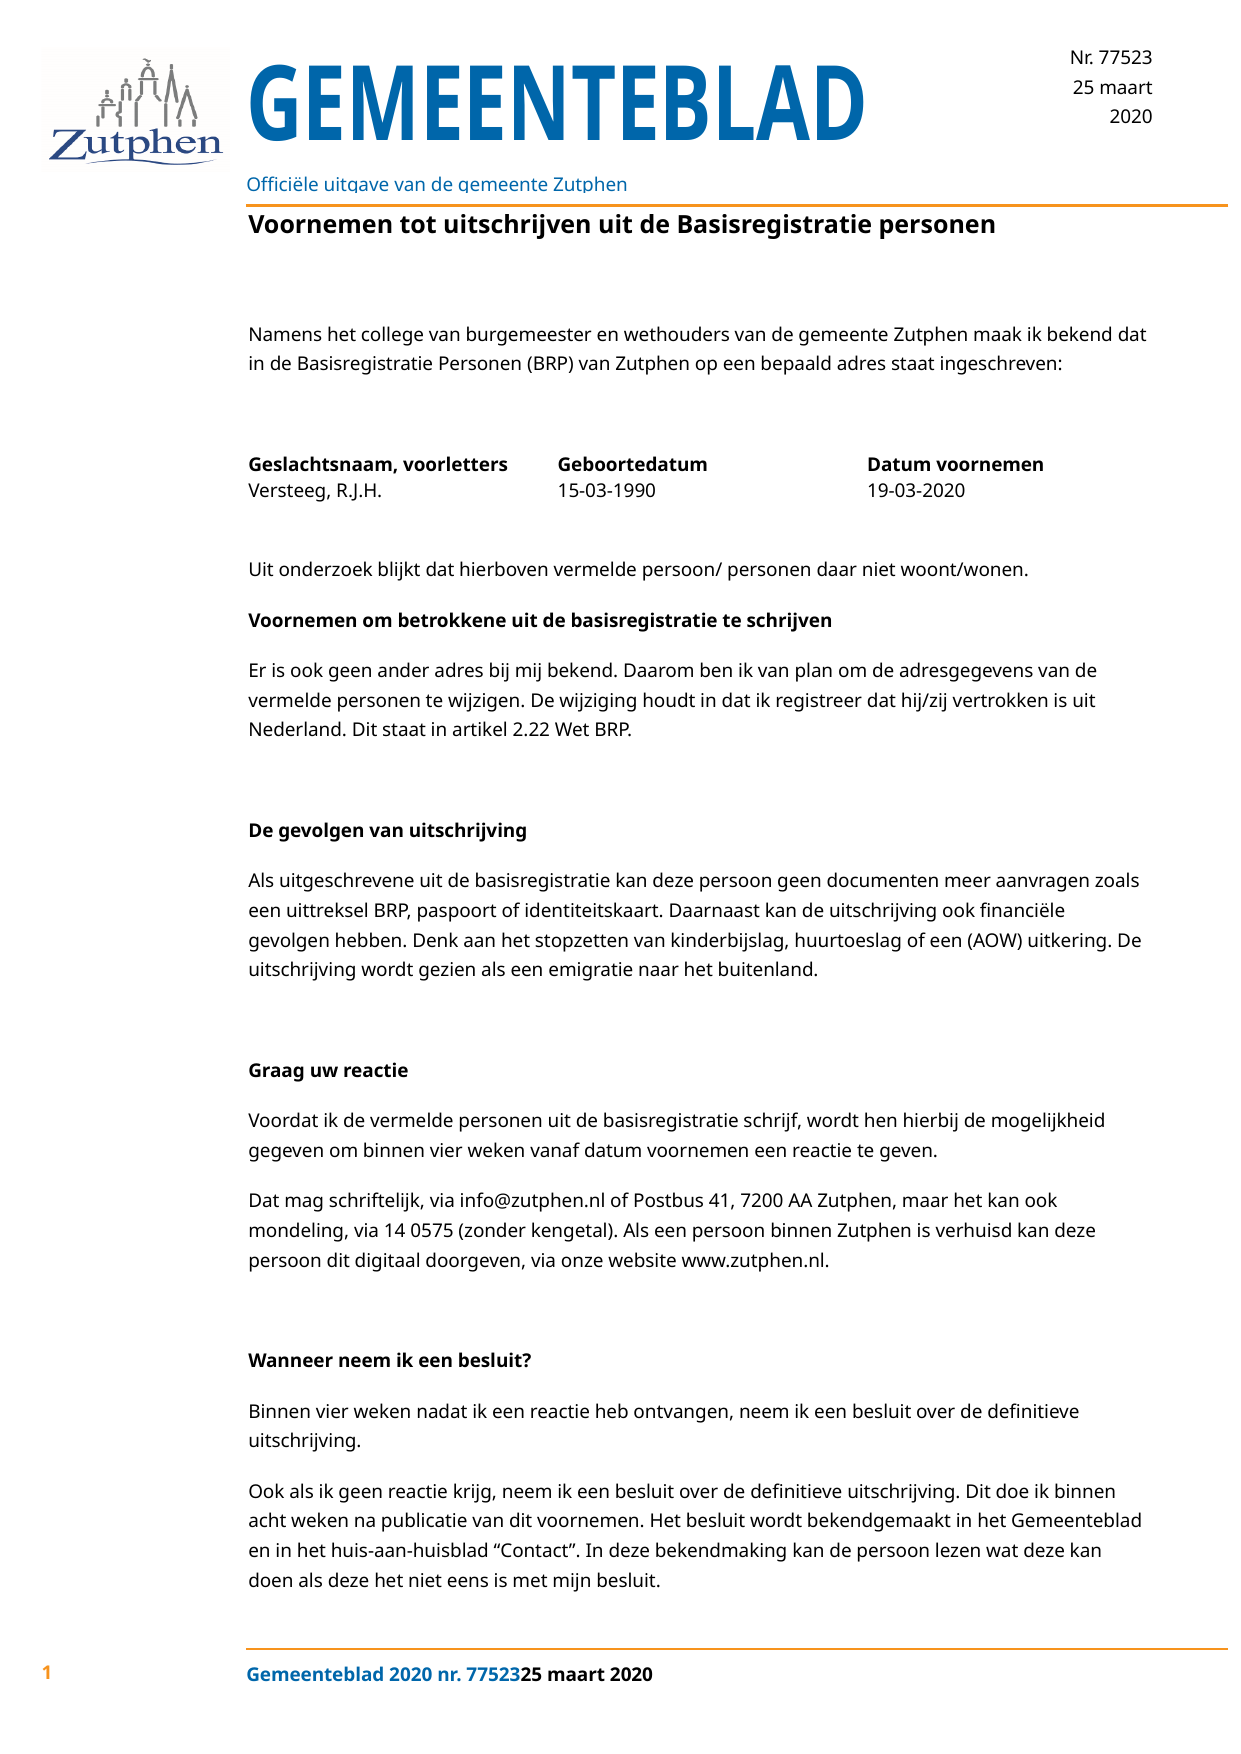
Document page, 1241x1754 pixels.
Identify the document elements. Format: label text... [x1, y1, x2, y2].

text Voornemen om betrokkene uit de basisregistratie te schrijven [248, 607, 1152, 632]
text Er is ook geen ander adres bij mij bekend. Daarom ben ik van plan om de adresgegevens van de vermelde personen te wijzigen. De wijziging houdt in dat ik registreer dat hij/zij vertrokken is uit Nederland. Dit staat in artikel 2.22 Wet BRP. [248, 657, 1152, 742]
table_cell Versteeg, R.J.H. [248, 477, 557, 503]
text Wanneer neem ik een besluit? [248, 1348, 1152, 1373]
table_cell 19-03-2020 [867, 477, 1152, 503]
picture [41, 47, 231, 172]
text Binnen vier weken nadat ik een reactie heb ontvangen, neem ik een besluit over de definitieve uitschrijving. [248, 1398, 1152, 1453]
table_cell 15-03-1990 [558, 477, 867, 503]
text De gevolgen van uitschrijving [248, 817, 1152, 843]
text Dat mag schriftelijk, via info@zutphen.nl of Postbus 41, 7200 AA Zutphen, maar het kan ook mondeling, via 14 0575 (zonder kengetal). Als een persoon binnen Zutphen is verhuisd kan deze persoon dit digitaal doorgeven, via onze website www.zutphen.nl. [248, 1188, 1152, 1272]
text Voordat ik de vermelde personen uit de basisregistratie schrijf, wordt hen hierbij de mogelijkheid gegeven om binnen vier weken vanaf datum voornemen een reactie te geven. [248, 1108, 1152, 1163]
table_header Geslachtsnaam, voorletters [248, 451, 557, 477]
table_header Geboortedatum [558, 451, 867, 477]
text Graag uw reactie [248, 1057, 1152, 1083]
text Als uitgeschrevene uit de basisregistratie kan deze persoon geen documenten meer aanvragen zoals een uittreksel BRP, paspoort of identiteitskaart. Daarnaast kan de uitschrijving ook financiële gevolgen hebben. Denk aan het stopzetten van kinderbijslag, huurtoeslag of een (AOW) uitkering. De uitschrijving wordt gezien als een emigratie naar het buitenland. [248, 868, 1152, 982]
table_header Datum voornemen [867, 451, 1152, 477]
text Voornemen tot uitschrijven uit de Basisregistratie personen [248, 207, 1152, 241]
text Namens het college van burgemeester en wethouders van de gemeente Zutphen maak ik bekend dat in de Basisregistratie Personen (BRP) van Zutphen op een bepaald adres staat ingeschreven: [248, 321, 1152, 376]
text Ook als ik geen reactie krijg, neem ik een besluit over de definitieve uitschrijving. Dit doe ik binnen acht weken na publicatie van dit voornemen. Het besluit wordt bekendgemaakt in het Gemeenteblad en in het huis-aan-huisblad “Contact”. In deze bekendmaking kan de persoon lezen wat deze kan doen als deze het niet eens is met mijn besluit. [248, 1478, 1152, 1592]
text Uit onderzoek blijkt dat hierboven vermelde persoon/ personen daar niet woont/wonen. [248, 556, 1152, 582]
